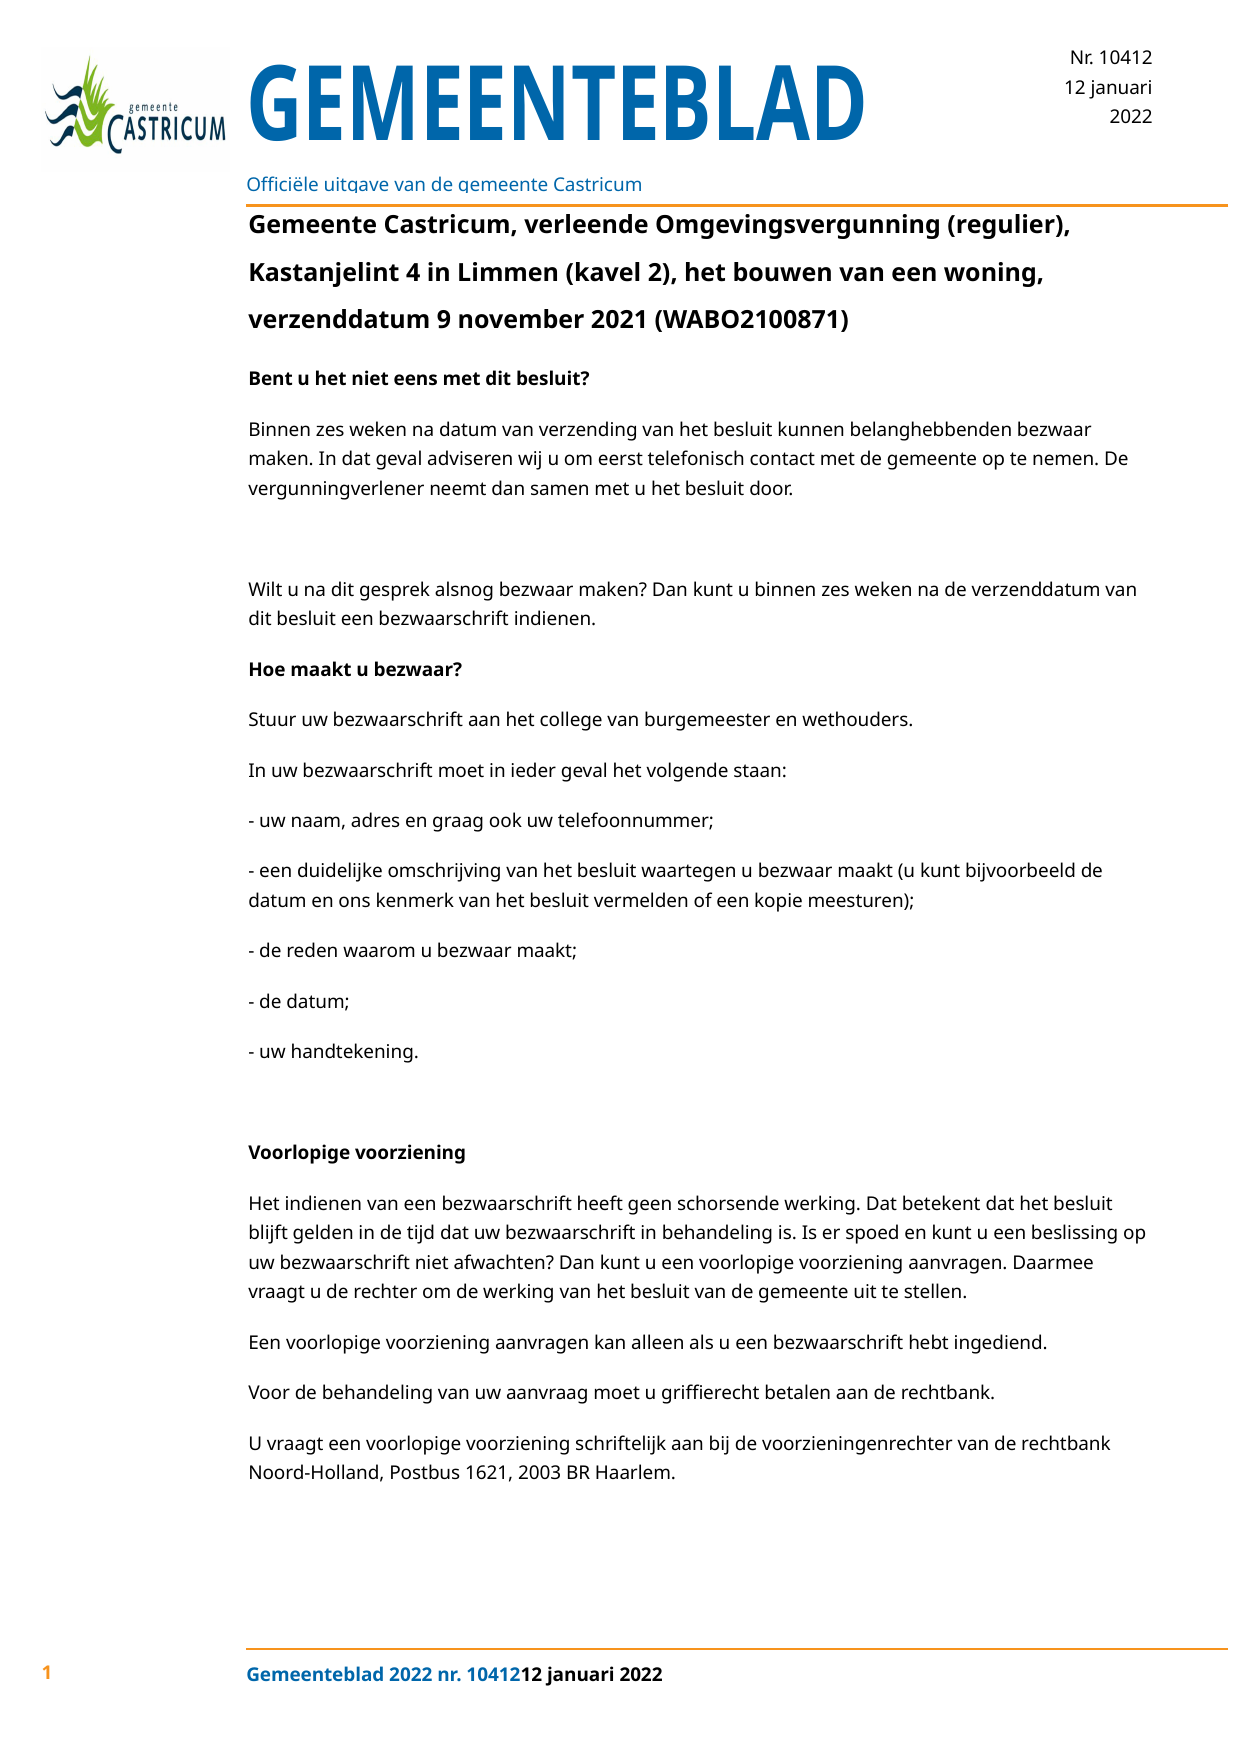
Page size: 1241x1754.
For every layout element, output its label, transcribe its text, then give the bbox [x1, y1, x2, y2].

text Wilt u na dit gesprek alsnog bezwaar maken? Dan kunt u binnen zes weken na de verzenddatum van dit besluit een bezwaarschrift indienen. [248, 576, 1152, 631]
text - de datum; [248, 988, 1152, 1014]
text Binnen zes weken na datum van verzending van het besluit kunnen belanghebbenden bezwaar maken. In dat geval adviseren wij u om eerst telefonisch contact met de gemeente op te nemen. De vergunningverlener neemt dan samen met u het besluit door. [248, 416, 1152, 501]
picture [41, 47, 231, 172]
text - de reden waarom u bezwaar maakt; [248, 938, 1152, 963]
text U vraagt een voorlopige voorziening schriftelijk aan bij de voorzieningenrechter van de rechtbank Noord-Holland, Postbus 1621, 2003 BR Haarlem. [248, 1430, 1152, 1485]
text - een duidelijke omschrijving van het besluit waartegen u bezwaar maakt (u kunt bijvoorbeeld de datum en ons kenmerk van het besluit vermelden of een kopie meesturen); [248, 858, 1152, 913]
text Stuur uw bezwaarschrift aan het college van burgemeester en wethouders. [248, 706, 1152, 732]
text Hoe maakt u bezwaar? [248, 656, 1152, 682]
text Gemeente Castricum, verleende Omgevingsvergunning (regulier), Kastanjelint 4 in Limmen (kavel 2), het bouwen van een woning, verzenddatum 9 november 2021 (WABO2100871) [248, 207, 1152, 336]
text Voorlopige voorziening [248, 1139, 1152, 1165]
text Het indienen van een bezwaarschrift heeft geen schorsende werking. Dat betekent dat het besluit blijft gelden in de tijd dat uw bezwaarschrift in behandeling is. Is er spoed en kunt u een beslissing op uw bezwaarschrift niet afwachten? Dan kunt u een voorlopige voorziening aanvragen. Daarmee vraagt u de rechter om de werking van het besluit van de gemeente uit te stellen. [248, 1190, 1152, 1304]
text - uw handtekening. [248, 1038, 1152, 1064]
text - uw naam, adres en graag ook uw telefoonnummer; [248, 807, 1152, 833]
text Een voorlopige voorziening aanvragen kan alleen als u een bezwaarschrift hebt ingediend. [248, 1329, 1152, 1354]
text Voor de behandeling van uw aanvraag moet u griffierecht betalen aan de rechtbank. [248, 1379, 1152, 1405]
text In uw bezwaarschrift moet in ieder geval het volgende staan: [248, 757, 1152, 782]
text Bent u het niet eens met dit besluit? [248, 366, 1152, 391]
